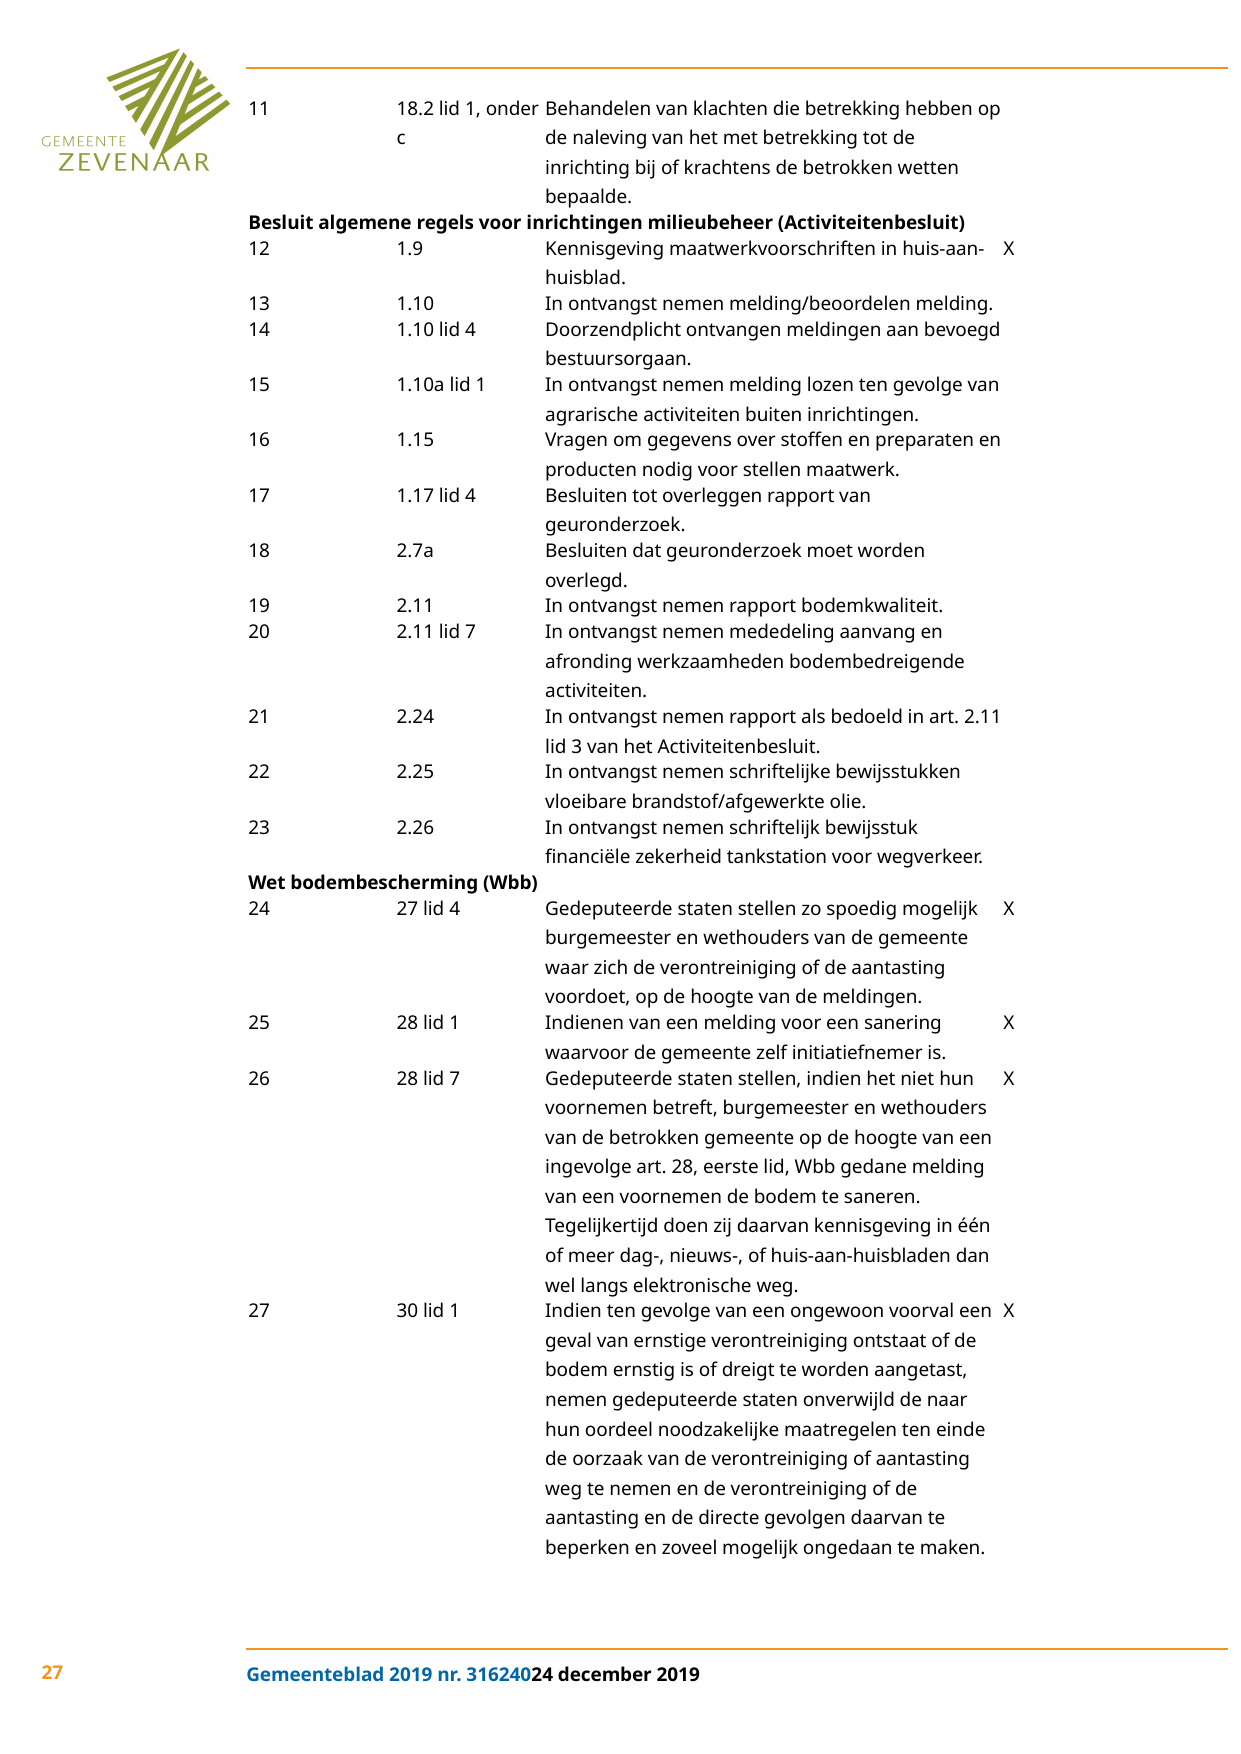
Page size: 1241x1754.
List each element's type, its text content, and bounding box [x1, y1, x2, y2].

table_cell [1003, 316, 1152, 371]
table_cell Wet bodembescherming (Wbb) [248, 869, 1152, 895]
table_cell 27 lid 4 [396, 895, 545, 1009]
table_cell Behandelen van klachten die betrekking hebben op de naleving van het met betrekking tot de inrichting bij of krachtens de betrokken wetten bepaalde. [545, 95, 1003, 209]
table_cell 2.11 [396, 593, 545, 618]
table_cell X [1003, 1065, 1152, 1297]
table_cell In ontvangst nemen rapport als bedoeld in art. 2.11 lid 3 van het Activiteitenbesluit. [545, 703, 1003, 758]
table_cell 1.10 [396, 290, 545, 316]
table_cell [1003, 593, 1152, 618]
table_cell 2.26 [396, 814, 545, 869]
table_cell [1003, 290, 1152, 316]
table_cell Besluiten dat geuronderzoek moet worden overlegd. [545, 537, 1003, 593]
table_cell Gedeputeerde staten stellen, indien het niet hun voornemen betreft, burgemeester en wethouders van de betrokken gemeente op de hoogte van een ingevolge art. 28, eerste lid, Wbb gedane melding van een voornemen de bodem te saneren. Tegelijkertijd doen zij daarvan kennisgeving in één of meer dag-, nieuws-, of huis-aan-huisbladen dan wel langs elektronische weg. [545, 1065, 1003, 1297]
table_cell X [1003, 895, 1152, 1009]
table_cell 21 [248, 703, 396, 758]
picture [41, 47, 231, 172]
table_cell 23 [248, 814, 396, 869]
table_cell X [1003, 1009, 1152, 1065]
table_cell [1003, 427, 1152, 482]
table_cell 2.24 [396, 703, 545, 758]
table_cell 1.17 lid 4 [396, 482, 545, 537]
table_cell 2.11 lid 7 [396, 618, 545, 703]
table_cell [1003, 537, 1152, 593]
table_cell Besluiten tot overleggen rapport van geuronderzoek. [545, 482, 1003, 537]
table_cell 1.9 [396, 235, 545, 290]
table_cell [1003, 703, 1152, 758]
table_cell 26 [248, 1065, 396, 1297]
table_cell [1003, 618, 1152, 703]
table_cell 1.10 lid 4 [396, 316, 545, 371]
table_cell 20 [248, 618, 396, 703]
table_cell 2.25 [396, 759, 545, 814]
table_cell [1003, 482, 1152, 537]
table_cell 15 [248, 371, 396, 427]
table_cell 22 [248, 759, 396, 814]
table_cell In ontvangst nemen schriftelijke bewijsstukken vloeibare brandstof/afgewerkte olie. [545, 759, 1003, 814]
table_cell In ontvangst nemen melding/beoordelen melding. [545, 290, 1003, 316]
table_cell [1003, 95, 1152, 209]
table_cell 19 [248, 593, 396, 618]
table_cell Indien ten gevolge van een ongewoon voorval een geval van ernstige verontreiniging ontstaat of de bodem ernstig is of dreigt te worden aangetast, nemen gedeputeerde staten onverwijld de naar hun oordeel noodzakelijke maatregelen ten einde de oorzaak van de verontreiniging of aantasting weg te nemen en de verontreiniging of de aantasting en de directe gevolgen daarvan te beperken en zoveel mogelijk ongedaan te maken. [545, 1298, 1003, 1560]
table_cell Besluit algemene regels voor inrichtingen milieubeheer (Activiteitenbesluit) [248, 209, 1152, 235]
table_cell 16 [248, 427, 396, 482]
table_cell 1.10a lid 1 [396, 371, 545, 427]
table_cell X [1003, 1298, 1152, 1560]
table_cell 11 [248, 95, 396, 209]
table_cell Kennisgeving maatwerkvoorschriften in huis-aan-huisblad. [545, 235, 1003, 290]
table_cell Indienen van een melding voor een sanering waarvoor de gemeente zelf initiatiefnemer is. [545, 1009, 1003, 1065]
table_cell In ontvangst nemen melding lozen ten gevolge van agrarische activiteiten buiten inrichtingen. [545, 371, 1003, 427]
table_cell 18 [248, 537, 396, 593]
table_cell 28 lid 1 [396, 1009, 545, 1065]
table_cell 30 lid 1 [396, 1298, 545, 1560]
table_cell 28 lid 7 [396, 1065, 545, 1297]
table_cell Gedeputeerde staten stellen zo spoedig mogelijk burgemeester en wethouders van de gemeente waar zich de verontreiniging of de aantasting voordoet, op de hoogte van de meldingen. [545, 895, 1003, 1009]
table_cell 1.15 [396, 427, 545, 482]
table_cell Vragen om gegevens over stoffen en preparaten en producten nodig voor stellen maatwerk. [545, 427, 1003, 482]
table_cell In ontvangst nemen schriftelijk bewijsstuk financiële zekerheid tankstation voor wegverkeer. [545, 814, 1003, 869]
table_cell 25 [248, 1009, 396, 1065]
table_cell 2.7a [396, 537, 545, 593]
table_cell [1003, 371, 1152, 427]
table_cell 17 [248, 482, 396, 537]
table_cell [1003, 759, 1152, 814]
table_cell 13 [248, 290, 396, 316]
table_cell Doorzendplicht ontvangen meldingen aan bevoegd bestuursorgaan. [545, 316, 1003, 371]
table_cell X [1003, 235, 1152, 290]
table_cell 24 [248, 895, 396, 1009]
table_cell In ontvangst nemen mededeling aanvang en afronding werkzaamheden bodembedreigende activiteiten. [545, 618, 1003, 703]
table_cell 27 [248, 1298, 396, 1560]
table_cell 12 [248, 235, 396, 290]
table_cell 18.2 lid 1, onder c [396, 95, 545, 209]
table_cell [1003, 814, 1152, 869]
table_cell 14 [248, 316, 396, 371]
table_cell In ontvangst nemen rapport bodemkwaliteit. [545, 593, 1003, 618]
